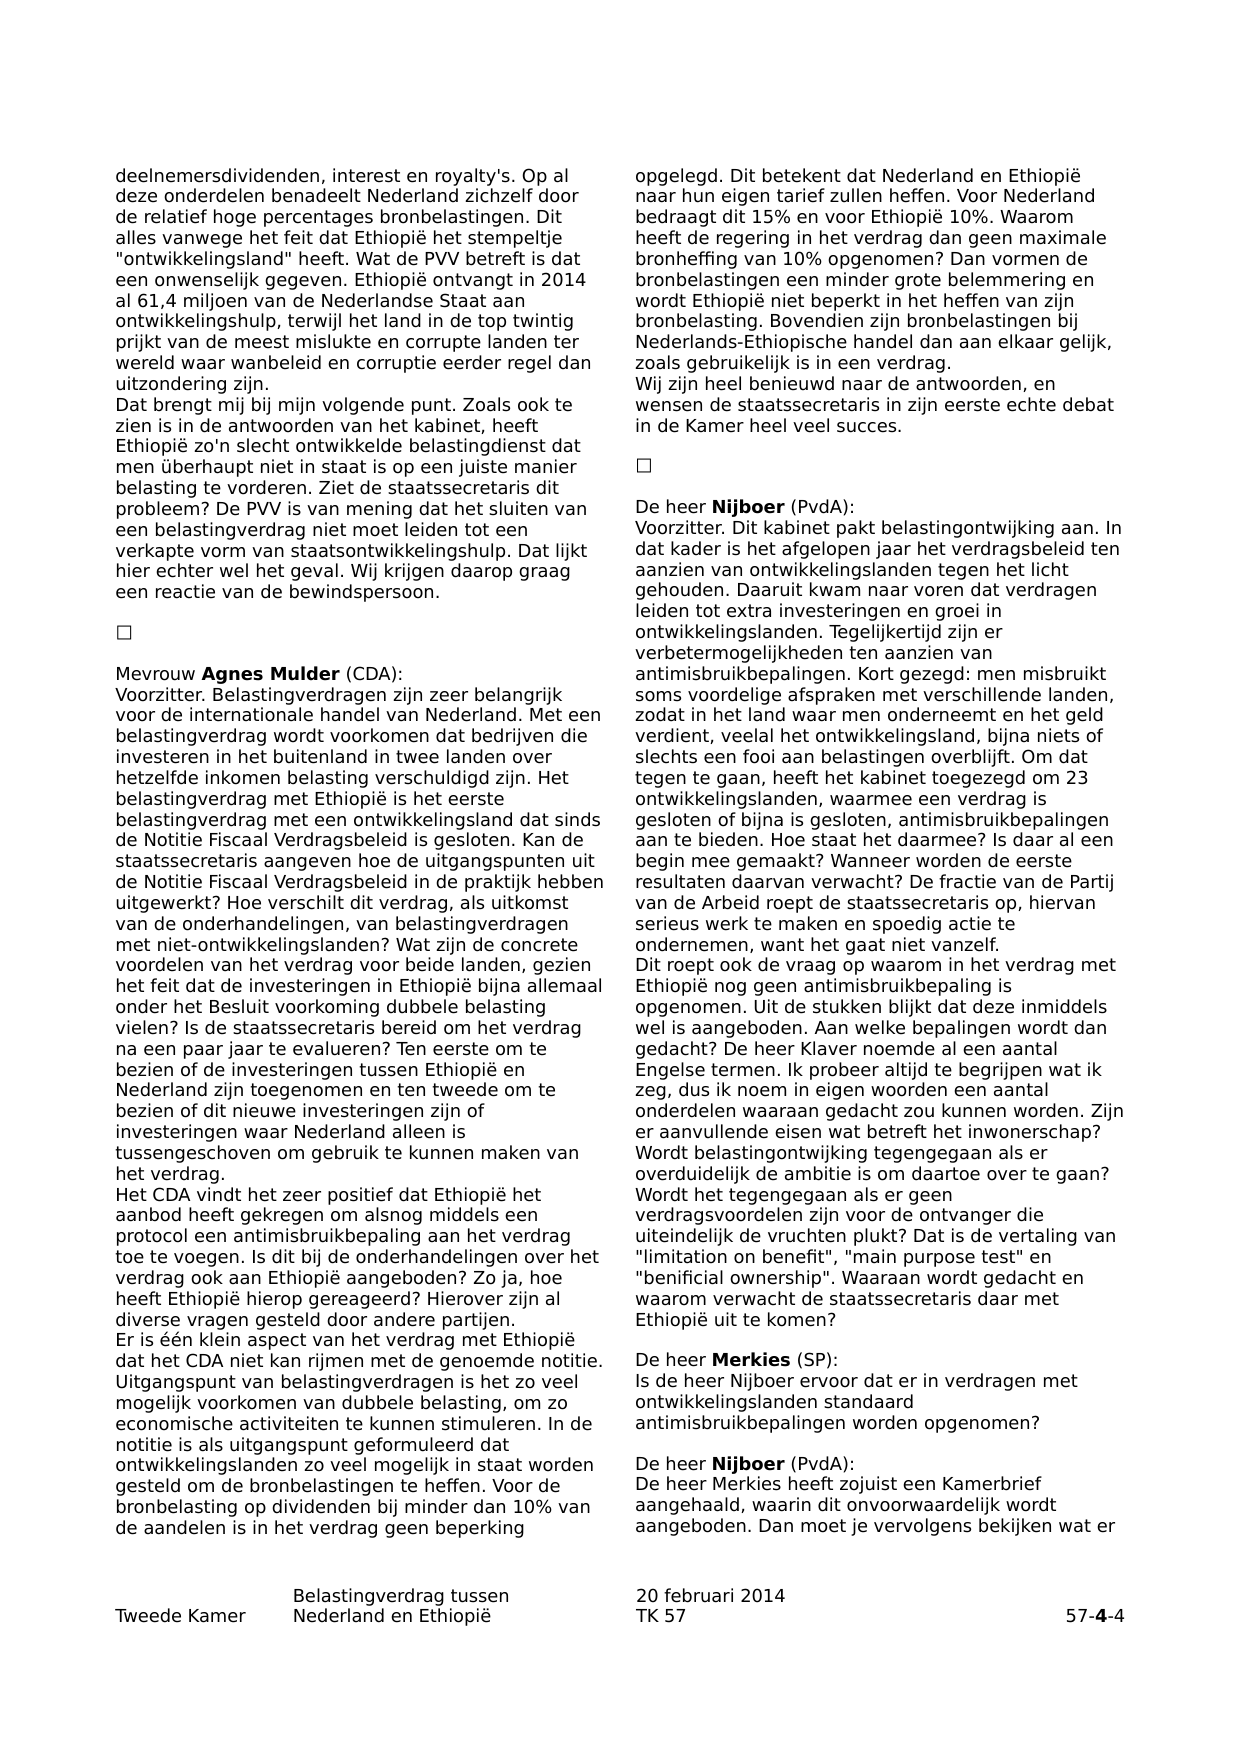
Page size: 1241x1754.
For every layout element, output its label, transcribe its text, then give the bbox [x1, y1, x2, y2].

text Dat brengt mij bij mijn volgende punt. Zoals ook te zien is in de antwoorden van het kabinet, heeft Ethiopië zo'n slecht ontwikkelde belastingdienst dat men überhaupt niet in staat is op een juiste manier belasting te vorderen. Ziet de staatssecretaris dit probleem? De PVV is van mening dat het sluiten van een belastingverdrag niet moet leiden tot een verkapte vorm van staatsontwikkelingshulp. Dat lijkt hier echter wel het geval. Wij krijgen daarop graag een reactie van de bewindspersoon. [115, 394, 605, 603]
text deelnemersdividenden, interest en royalty's. Op al deze onderdelen benadeelt Nederland zichzelf door de relatief hoge percentages bronbelastingen. Dit alles vanwege het feit dat Ethiopië het stempeltje "ontwikkelingsland" heeft. Wat de PVV betreft is dat een onwenselijk gegeven. Ethiopië ontvangt in 2014 al 61,4 miljoen van de Nederlandse Staat aan ontwikkelingshulp, terwijl het land in de top twintig prijkt van de meest mislukte en corrupte landen ter wereld waar wanbeleid en corruptie eerder regel dan uitzondering zijn. [115, 165, 605, 394]
text De heer Merkies (SP): [635, 1350, 1125, 1371]
text Er is één klein aspect van het verdrag met Ethiopië dat het CDA niet kan rijmen met de genoemde notitie. Uitgangspunt van belastingverdragen is het zo veel mogelijk voorkomen van dubbele belasting, om zo economische activiteiten te kunnen stimuleren. In de notitie is als uitgangspunt geformuleerd dat ontwikkelingslanden zo veel mogelijk in staat worden gesteld om de bronbelastingen te heffen. Voor de bronbelasting op dividenden bij minder dan 10% van de aandelen is in het verdrag geen beperking [115, 1330, 605, 1538]
text ⬜ [635, 456, 1125, 477]
text ⬜ [115, 623, 605, 643]
text De heer Merkies heeft zojuist een Kamerbrief aangehaald, waarin dit onvoorwaardelijk wordt aangeboden. Dan moet je vervolgens bekijken wat er [635, 1474, 1125, 1537]
text De heer Nijboer (PvdA): [635, 1453, 1125, 1474]
text De heer Nijboer (PvdA): [635, 497, 1125, 518]
text Dit roept ook de vraag op waarom in het verdrag met Ethiopië nog geen antimisbruikbepaling is opgenomen. Uit de stukken blijkt dat deze inmiddels wel is aangeboden. Aan welke bepalingen wordt dan gedacht? De heer Klaver noemde al een aantal Engelse termen. Ik probeer altijd te begrijpen wat ik zeg, dus ik noem in eigen woorden een aantal onderdelen waaraan gedacht zou kunnen worden. Zijn er aanvullende eisen wat betreft het inwonerschap? Wordt belastingontwijking tegengegaan als er overduidelijk de ambitie is om daartoe over te gaan? Wordt het tegengegaan als er geen verdragsvoordelen zijn voor de ontvanger die uiteindelijk de vruchten plukt? Dat is de vertaling van "limitation on benefit", "main purpose test" en "benificial ownership". Waaraan wordt gedacht en waarom verwacht de staatssecretaris daar met Ethiopië uit te komen? [635, 955, 1125, 1330]
text Het CDA vindt het zeer positief dat Ethiopië het aanbod heeft gekregen om alsnog middels een protocol een antimisbruikbepaling aan het verdrag toe te voegen. Is dit bij de onderhandelingen over het verdrag ook aan Ethiopië aangeboden? Zo ja, hoe heeft Ethiopië hierop gereageerd? Hierover zijn al diverse vragen gesteld door andere partijen. [115, 1184, 605, 1330]
text Voorzitter. Belastingverdragen zijn zeer belangrijk voor de internationale handel van Nederland. Met een belastingverdrag wordt voorkomen dat bedrijven die investeren in het buitenland in twee landen over hetzelfde inkomen belasting verschuldigd zijn. Het belastingverdrag met Ethiopië is het eerste belastingverdrag met een ontwikkelingsland dat sinds de Notitie Fiscaal Verdragsbeleid is gesloten. Kan de staatssecretaris aangeven hoe de uitgangspunten uit de Notitie Fiscaal Verdragsbeleid in de praktijk hebben uitgewerkt? Hoe verschilt dit verdrag, als uitkomst van de onderhandelingen, van belastingverdragen met niet-ontwikkelingslanden? Wat zijn de concrete voordelen van het verdrag voor beide landen, gezien het feit dat de investeringen in Ethiopië bijna allemaal onder het Besluit voorkoming dubbele belasting vielen? Is de staatssecretaris bereid om het verdrag na een paar jaar te evalueren? Ten eerste om te bezien of de investeringen tussen Ethiopië en Nederland zijn toegenomen en ten tweede om te bezien of dit nieuwe investeringen zijn of investeringen waar Nederland alleen is tussengeschoven om gebruik te kunnen maken van het verdrag. [115, 684, 605, 1184]
text Is de heer Nijboer ervoor dat er in verdragen met ontwikkelingslanden standaard antimisbruikbepalingen worden opgenomen? [635, 1371, 1125, 1433]
text Wij zijn heel benieuwd naar de antwoorden, en wensen de staatssecretaris in zijn eerste echte debat in de Kamer heel veel succes. [635, 374, 1125, 436]
text opgelegd. Dit betekent dat Nederland en Ethiopië naar hun eigen tarief zullen heffen. Voor Nederland bedraagt dit 15% en voor Ethiopië 10%. Waarom heeft de regering in het verdrag dan geen maximale bronheffing van 10% opgenomen? Dan vormen de bronbelastingen een minder grote belemmering en wordt Ethiopië niet beperkt in het heffen van zijn bronbelasting. Bovendien zijn bronbelastingen bij Nederlands-Ethiopische handel dan aan elkaar gelijk, zoals gebruikelijk is in een verdrag. [635, 165, 1125, 374]
text Mevrouw Agnes Mulder (CDA): [115, 663, 605, 684]
text Voorzitter. Dit kabinet pakt belastingontwijking aan. In dat kader is het afgelopen jaar het verdragsbeleid ten aanzien van ontwikkelingslanden tegen het licht gehouden. Daaruit kwam naar voren dat verdragen leiden tot extra investeringen en groei in ontwikkelingslanden. Tegelijkertijd zijn er verbetermogelijkheden ten aanzien van antimisbruikbepalingen. Kort gezegd: men misbruikt soms voordelige afspraken met verschillende landen, zodat in het land waar men onderneemt en het geld verdient, veelal het ontwikkelingsland, bijna niets of slechts een fooi aan belastingen overblijft. Om dat tegen te gaan, heeft het kabinet toegezegd om 23 ontwikkelingslanden, waarmee een verdrag is gesloten of bijna is gesloten, antimisbruikbepalingen aan te bieden. Hoe staat het daarmee? Is daar al een begin mee gemaakt? Wanneer worden de eerste resultaten daarvan verwacht? De fractie van de Partij van de Arbeid roept de staatssecretaris op, hiervan serieus werk te maken en spoedig actie te ondernemen, want het gaat niet vanzelf. [635, 518, 1125, 955]
